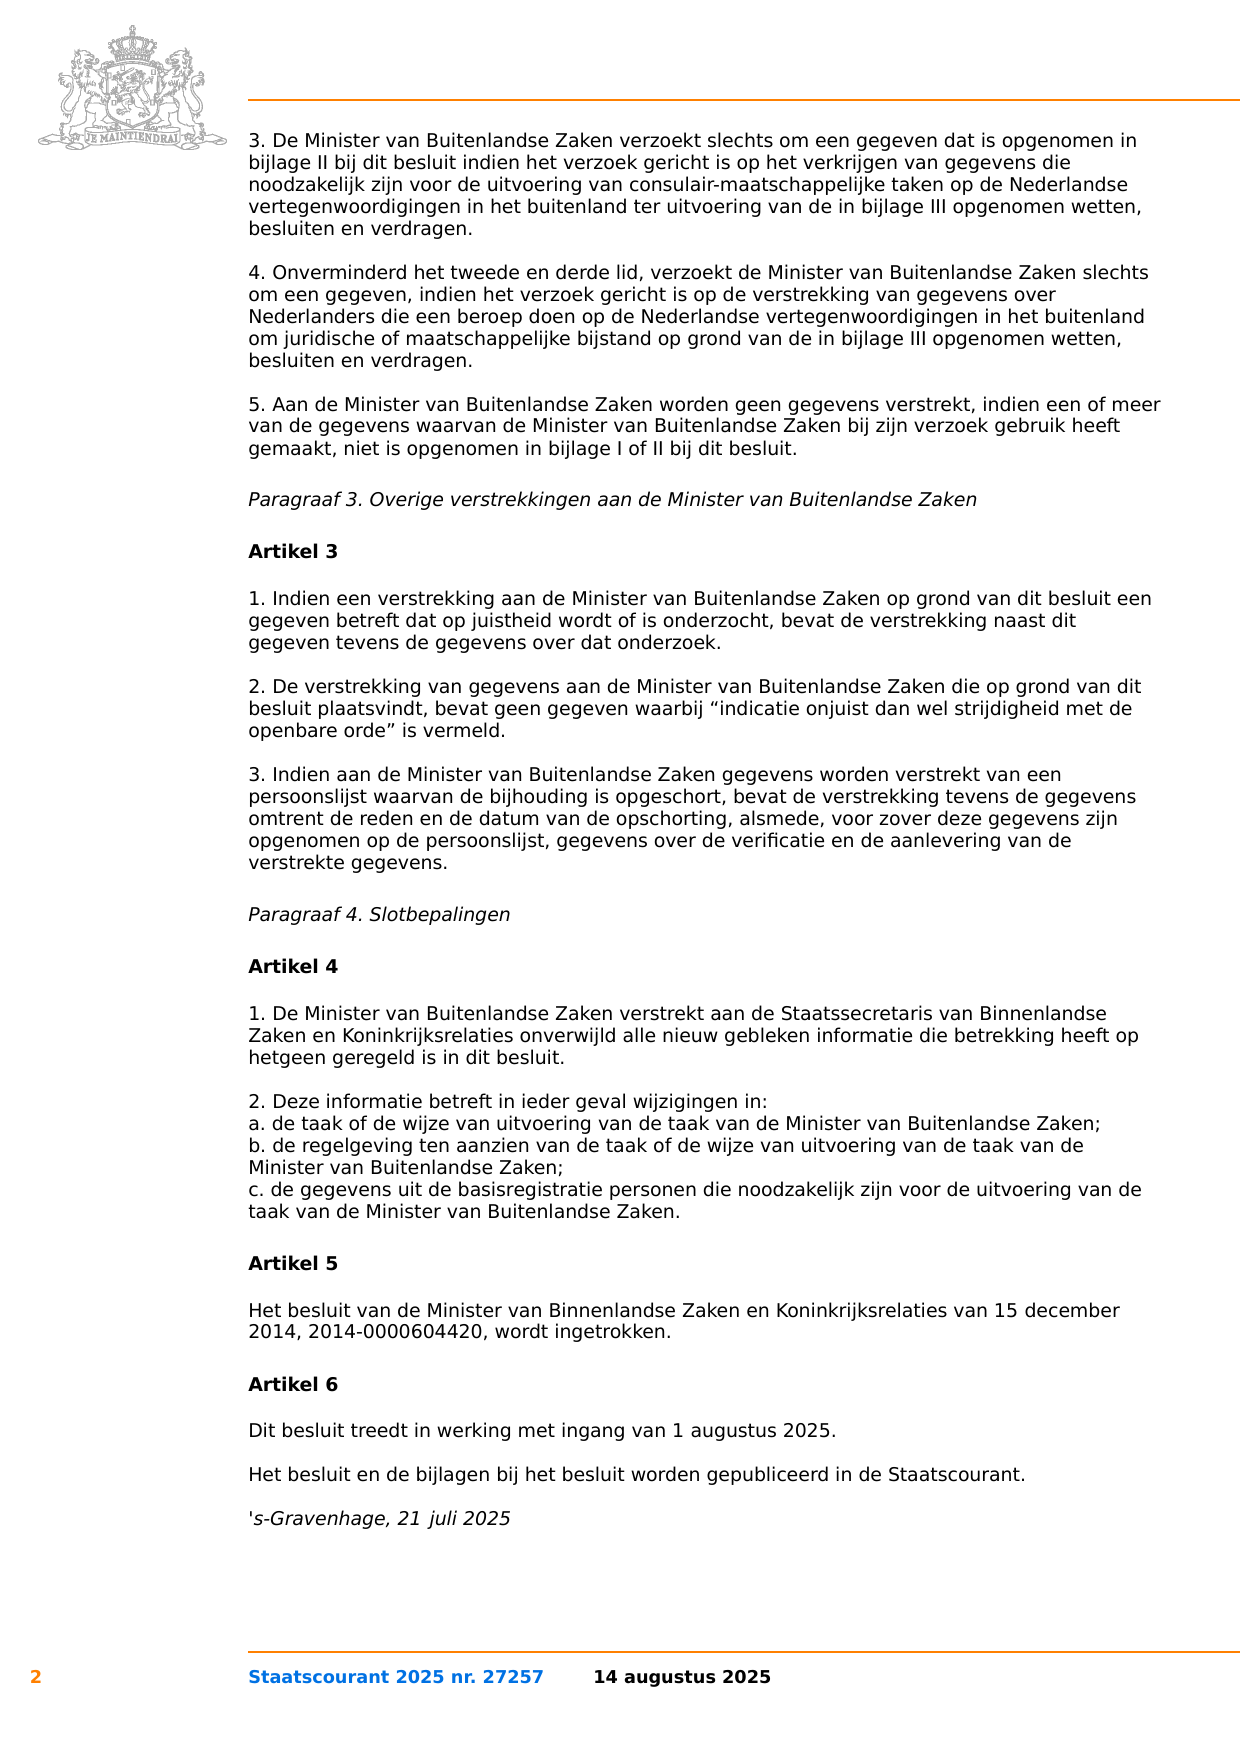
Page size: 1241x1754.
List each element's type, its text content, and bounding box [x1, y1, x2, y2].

picture [38, 25, 227, 150]
subtitle Artikel 4 [248, 956, 1163, 978]
subtitle Paragraaf 4. Slotbepalingen [248, 904, 1163, 926]
text 5. Aan de Minister van Buitenlandse Zaken worden geen gegevens verstrekt, indien een of meer van de gegevens waarvan de Minister van Buitenlandse Zaken bij zijn verzoek gebruik heeft gemaakt, niet is opgenomen in bijlage I of II bij dit besluit. [248, 393, 1163, 459]
text 's-Gravenhage, 21 juli 2025 [248, 1508, 1163, 1530]
text 2. Deze informatie betreft in ieder geval wijzigingen in: [248, 1091, 1163, 1113]
text Het besluit en de bijlagen bij het besluit worden gepubliceerd in de Staatscourant. [248, 1464, 1163, 1486]
subtitle Artikel 5 [248, 1252, 1163, 1274]
text 1. De Minister van Buitenlandse Zaken verstrekt aan de Staatssecretaris van Binnenlandse Zaken en Koninkrijksrelaties onverwijld alle nieuw gebleken informatie die betrekking heeft op hetgeen geregeld is in dit besluit. [248, 1003, 1163, 1069]
text Het besluit van de Minister van Binnenlandse Zaken en Koninkrijksrelaties van 15 december 2014, 2014-0000604420, wordt ingetrokken. [248, 1299, 1163, 1343]
text 3. De Minister van Buitenlandse Zaken verzoekt slechts om een gegeven dat is opgenomen in bijlage II bij dit besluit indien het verzoek gericht is op het verkrijgen van gegevens die noodzakelijk zijn voor de uitvoering van consulair-maatschappelijke taken op de Nederlandse vertegenwoordigingen in het buitenland ter uitvoering van de in bijlage III opgenomen wetten, besluiten en verdragen. [248, 130, 1163, 240]
subtitle Paragraaf 3. Overige verstrekkingen aan de Minister van Buitenlandse Zaken [248, 489, 1163, 511]
text a. de taak of de wijze van uitvoering van de taak van de Minister van Buitenlandse Zaken; [248, 1113, 1163, 1134]
text Dit besluit treedt in werking met ingang van 1 augustus 2025. [248, 1420, 1163, 1442]
text b. de regelgeving ten aanzien van de taak of de wijze van uitvoering van de taak van de Minister van Buitenlandse Zaken; [248, 1134, 1163, 1178]
text 4. Onverminderd het tweede en derde lid, verzoekt de Minister van Buitenlandse Zaken slechts om een gegeven, indien het verzoek gericht is op de verstrekking van gegevens over Nederlanders die een beroep doen op de Nederlandse vertegenwoordigingen in het buitenland om juridische of maatschappelijke bijstand op grond van de in bijlage III opgenomen wetten, besluiten en verdragen. [248, 262, 1163, 372]
subtitle Artikel 3 [248, 541, 1163, 563]
text 3. Indien aan de Minister van Buitenlandse Zaken gegevens worden verstrekt van een persoonslijst waarvan de bijhouding is opgeschort, bevat de verstrekking tevens de gegevens omtrent de reden en de datum van de opschorting, alsmede, voor zover deze gegevens zijn opgenomen op de persoonslijst, gegevens over de verificatie en de aanlevering van de verstrekte gegevens. [248, 764, 1163, 874]
text 2. De verstrekking van gegevens aan de Minister van Buitenlandse Zaken die op grond van dit besluit plaatsvindt, bevat geen gegeven waarbij “indicatie onjuist dan wel strijdigheid met de openbare orde” is vermeld. [248, 676, 1163, 742]
text 1. Indien een verstrekking aan de Minister van Buitenlandse Zaken op grond van dit besluit een gegeven betreft dat op juistheid wordt of is onderzocht, bevat de verstrekking naast dit gegeven tevens de gegevens over dat onderzoek. [248, 588, 1163, 654]
subtitle Artikel 6 [248, 1373, 1163, 1395]
text c. de gegevens uit de basisregistratie personen die noodzakelijk zijn voor de uitvoering van de taak van de Minister van Buitenlandse Zaken. [248, 1178, 1163, 1222]
